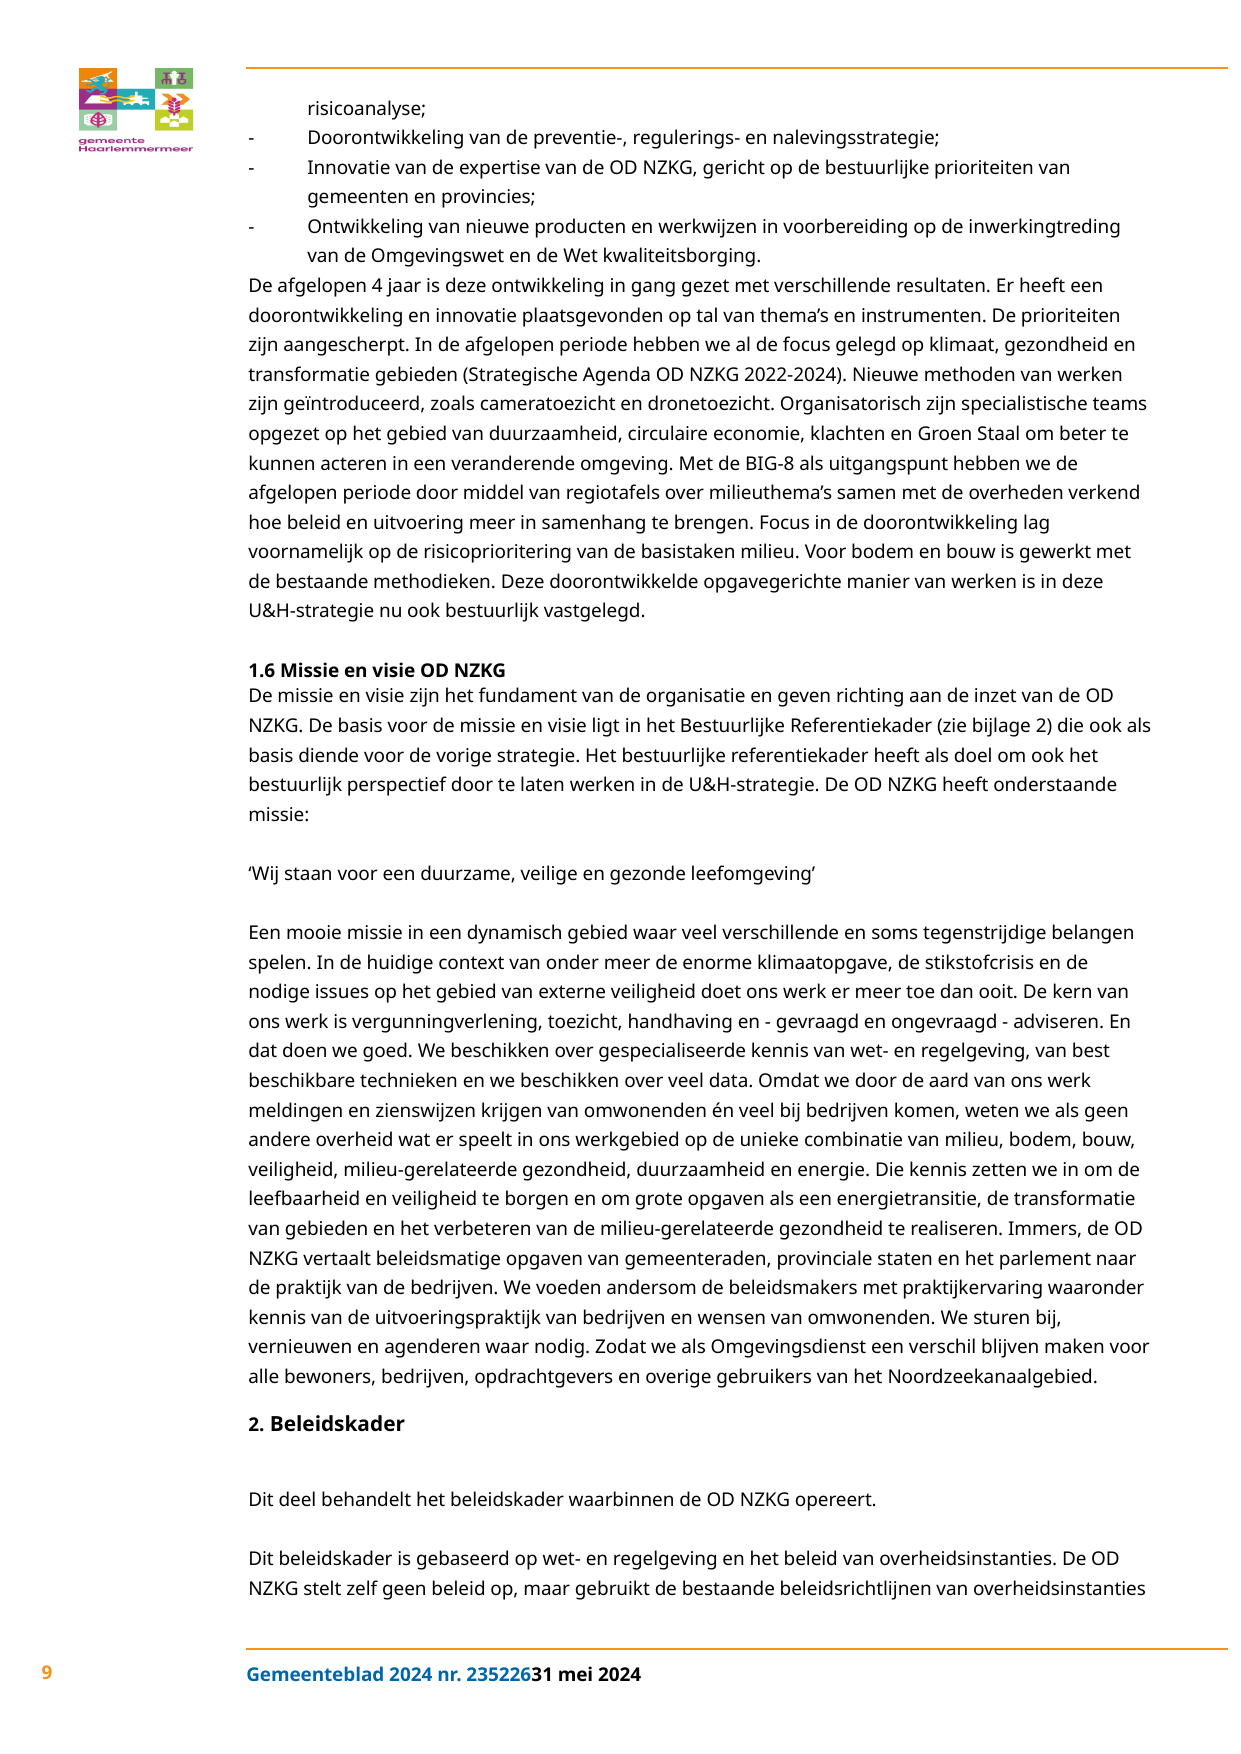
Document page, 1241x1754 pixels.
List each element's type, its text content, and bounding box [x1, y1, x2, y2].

text 2. Beleidskader [248, 1409, 1152, 1437]
list Innovatie van de expertise van de OD NZKG, gericht op de bestuurlijke prioriteiten van gemeenten en provincies; [248, 154, 1152, 209]
list risicoanalyse; [248, 95, 1152, 121]
text Een mooie missie in een dynamisch gebied waar veel verschillende en soms tegenstrijdige belangen spelen. In de huidige context van onder meer de enorme klimaatopgave, de stikstofcrisis en de nodige issues op het gebied van externe veiligheid doet ons werk er meer toe dan ooit. De kern van ons werk is vergunningverlening, toezicht, handhaving en - gevraagd en ongevraagd - adviseren. En dat doen we goed. We beschikken over gespecialiseerde kennis van wet- en regelgeving, van best beschikbare technieken en we beschikken over veel data. Omdat we door de aard van ons werk meldingen en zienswijzen krijgen van omwonenden én veel bij bedrijven komen, weten we als geen andere overheid wat er speelt in ons werkgebied op de unieke combinatie van milieu, bodem, bouw, veiligheid, milieu-gerelateerde gezondheid, duurzaamheid en energie. Die kennis zetten we in om de leefbaarheid en veiligheid te borgen en om grote opgaven als een energietransitie, de transformatie van gebieden en het verbeteren van de milieu-gerelateerde gezondheid te realiseren. Immers, de OD NZKG vertaalt beleidsmatige opgaven van gemeenteraden, provinciale staten en het parlement naar de praktijk van de bedrijven. We voeden andersom de beleidsmakers met praktijkervaring waaronder kennis van de uitvoeringspraktijk van bedrijven en wensen van omwonenden. We sturen bij, vernieuwen en agenderen waar nodig. Zodat we als Omgevingsdienst een verschil blijven maken voor alle bewoners, bedrijven, opdrachtgevers en overige gebruikers van het Noordzeekanaalgebied. [248, 919, 1152, 1389]
text De afgelopen 4 jaar is deze ontwikkeling in gang gezet met verschillende resultaten. Er heeft een doorontwikkeling en innovatie plaatsgevonden op tal van thema’s en instrumenten. De prioriteiten zijn aangescherpt. In de afgelopen periode hebben we al de focus gelegd op klimaat, gezondheid en transformatie gebieden (Strategische Agenda OD NZKG 2022-2024). Nieuwe methoden van werken zijn geïntroduceerd, zoals cameratoezicht en dronetoezicht. Organisatorisch zijn specialistische teams opgezet op het gebied van duurzaamheid, circulaire economie, klachten en Groen Staal om beter te kunnen acteren in een veranderende omgeving. Met de BIG-8 als uitgangspunt hebben we de afgelopen periode door middel van regiotafels over milieuthema’s samen met de overheden verkend hoe beleid en uitvoering meer in samenhang te brengen. Focus in de doorontwikkeling lag voornamelijk op de risicoprioritering van de basistaken milieu. Voor bodem en bouw is gewerkt met de bestaande methodieken. Deze doorontwikkelde opgavegerichte manier van werken is in deze U&H-strategie nu ook bestuurlijk vastgelegd. [248, 272, 1152, 623]
list Ontwikkeling van nieuwe producten en werkwijzen in voorbereiding op de inwerkingtreding van de Omgevingswet en de Wet kwaliteitsborging. [248, 213, 1152, 268]
picture [41, 47, 231, 172]
text Dit beleidskader is gebaseerd op wet- en regelgeving en het beleid van overheidsinstanties. De OD NZKG stelt zelf geen beleid op, maar gebruikt de bestaande beleidsrichtlijnen van overheidsinstanties [248, 1546, 1152, 1601]
text 1.6 Missie en visie OD NZKG [248, 657, 1152, 683]
text ‘Wij staan voor een duurzame, veilige en gezonde leefomgeving’ [248, 860, 1152, 886]
list Doorontwikkeling van de preventie-, regulerings- en nalevingsstrategie; [248, 124, 1152, 150]
text Dit deel behandelt het beleidskader waarbinnen de OD NZKG opereert. [248, 1486, 1152, 1512]
text De missie en visie zijn het fundament van de organisatie en geven richting aan de inzet van de OD NZKG. De basis voor de missie en visie ligt in het Bestuurlijke Referentiekader (zie bijlage 2) die ook als basis diende voor de vorige strategie. Het bestuurlijke referentiekader heeft als doel om ook het bestuurlijk perspectief door te laten werken in de U&H-strategie. De OD NZKG heeft onderstaande missie: [248, 683, 1152, 827]
